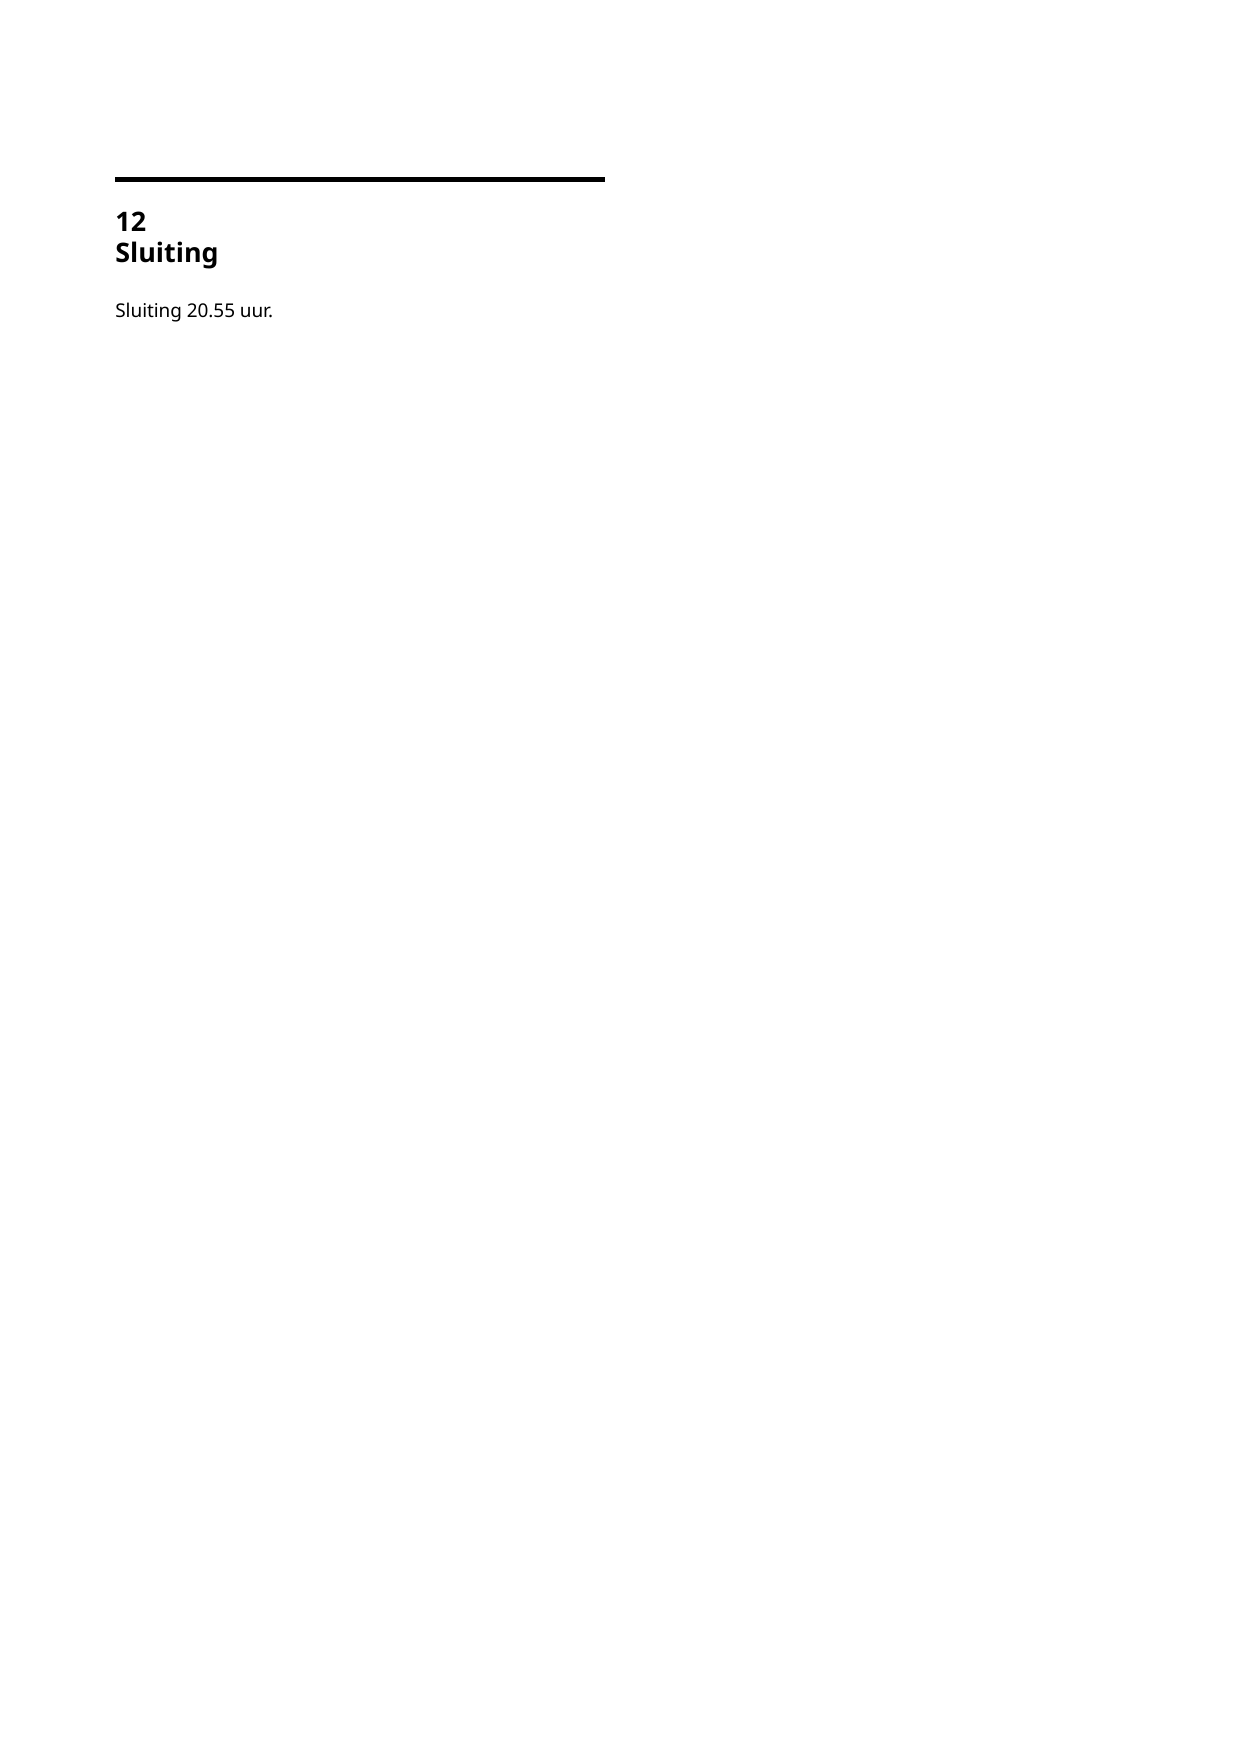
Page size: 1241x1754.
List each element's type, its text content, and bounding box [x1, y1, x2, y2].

text Sluiting [115, 239, 605, 283]
text 12 [115, 203, 605, 239]
text Sluiting 20.55 uur. [115, 302, 605, 322]
